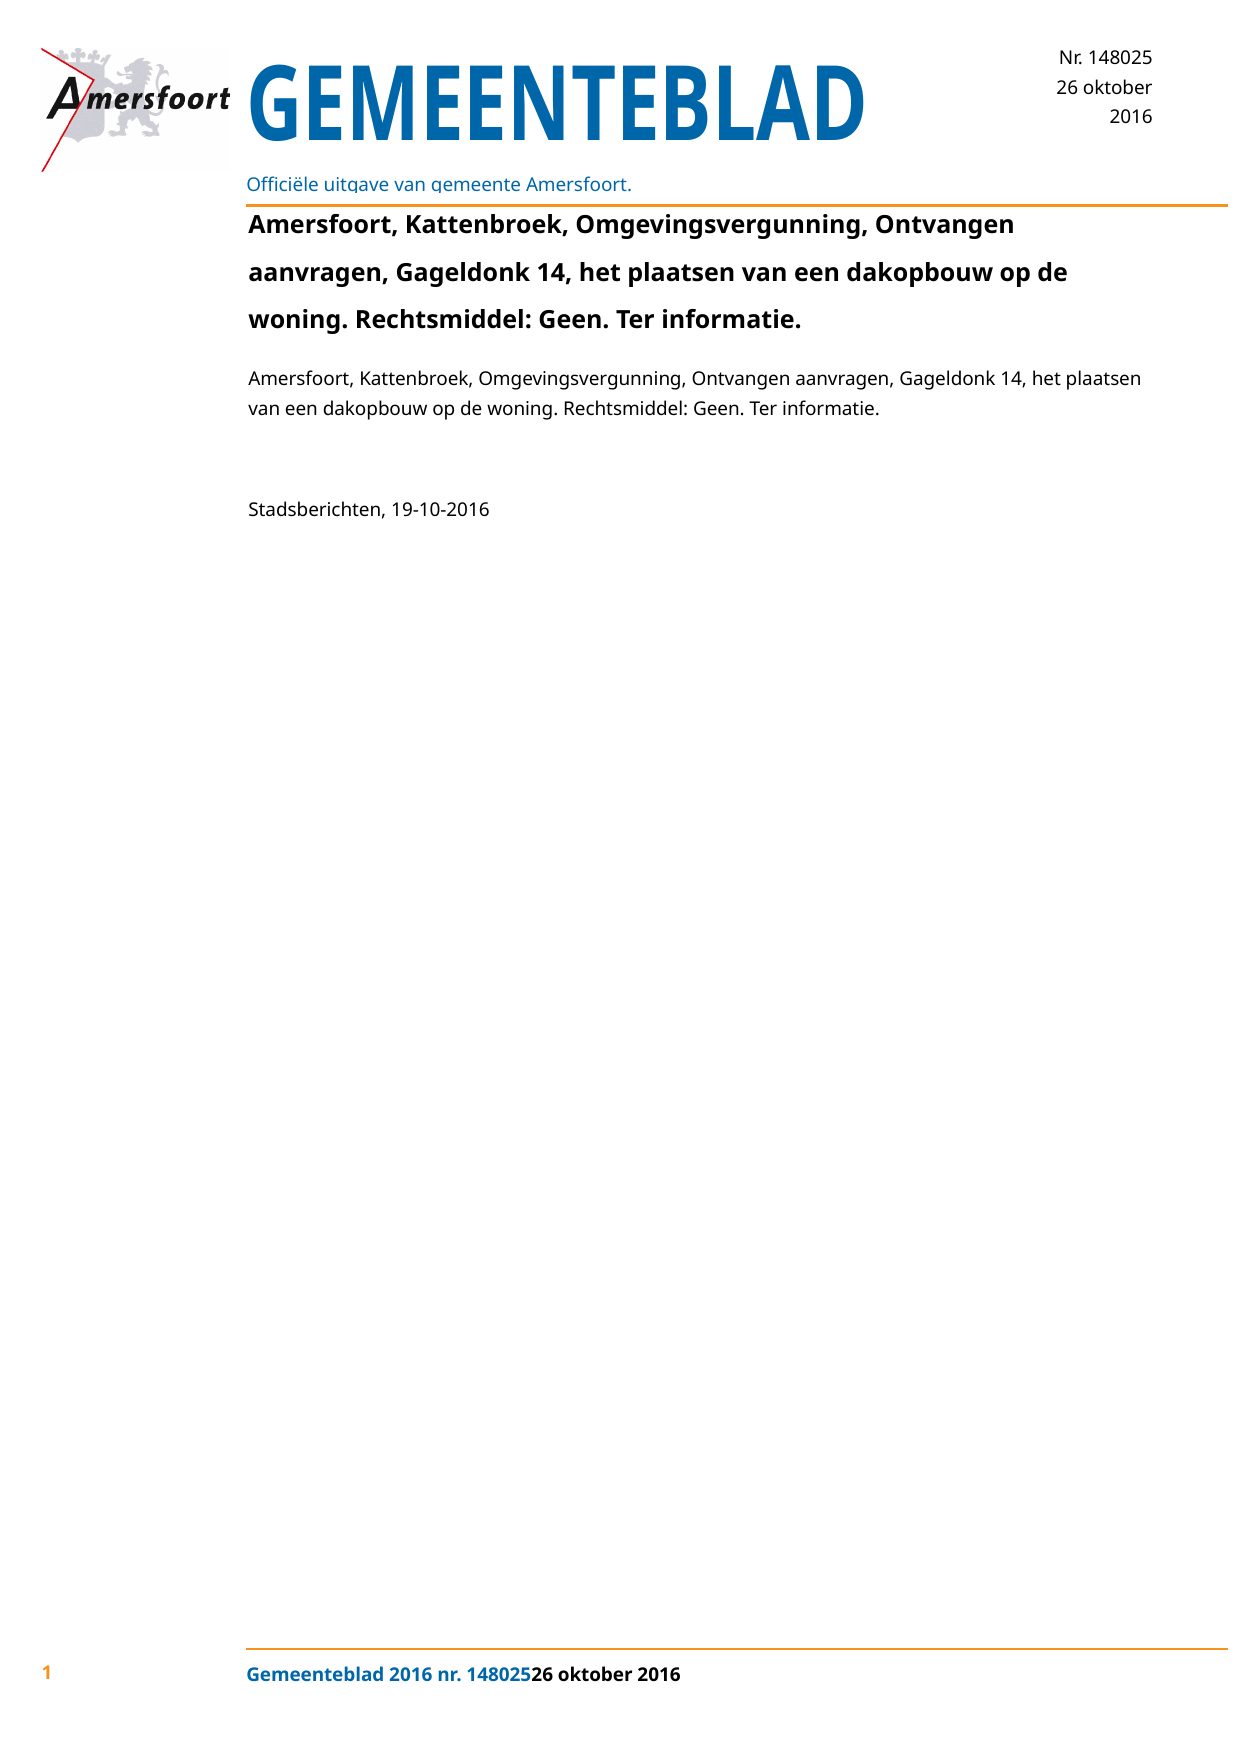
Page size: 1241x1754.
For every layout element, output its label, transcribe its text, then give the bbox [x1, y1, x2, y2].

text Amersfoort, Kattenbroek, Omgevingsvergunning, Ontvangen aanvragen, Gageldonk 14, het plaatsen van een dakopbouw op de woning. Rechtsmiddel: Geen. Ter informatie. [248, 366, 1152, 421]
text Amersfoort, Kattenbroek, Omgevingsvergunning, Ontvangen aanvragen, Gageldonk 14, het plaatsen van een dakopbouw op de woning. Rechtsmiddel: Geen. Ter informatie. [248, 207, 1152, 336]
picture [41, 47, 231, 172]
text Stadsberichten, 19-10-2016 [248, 496, 1152, 522]
